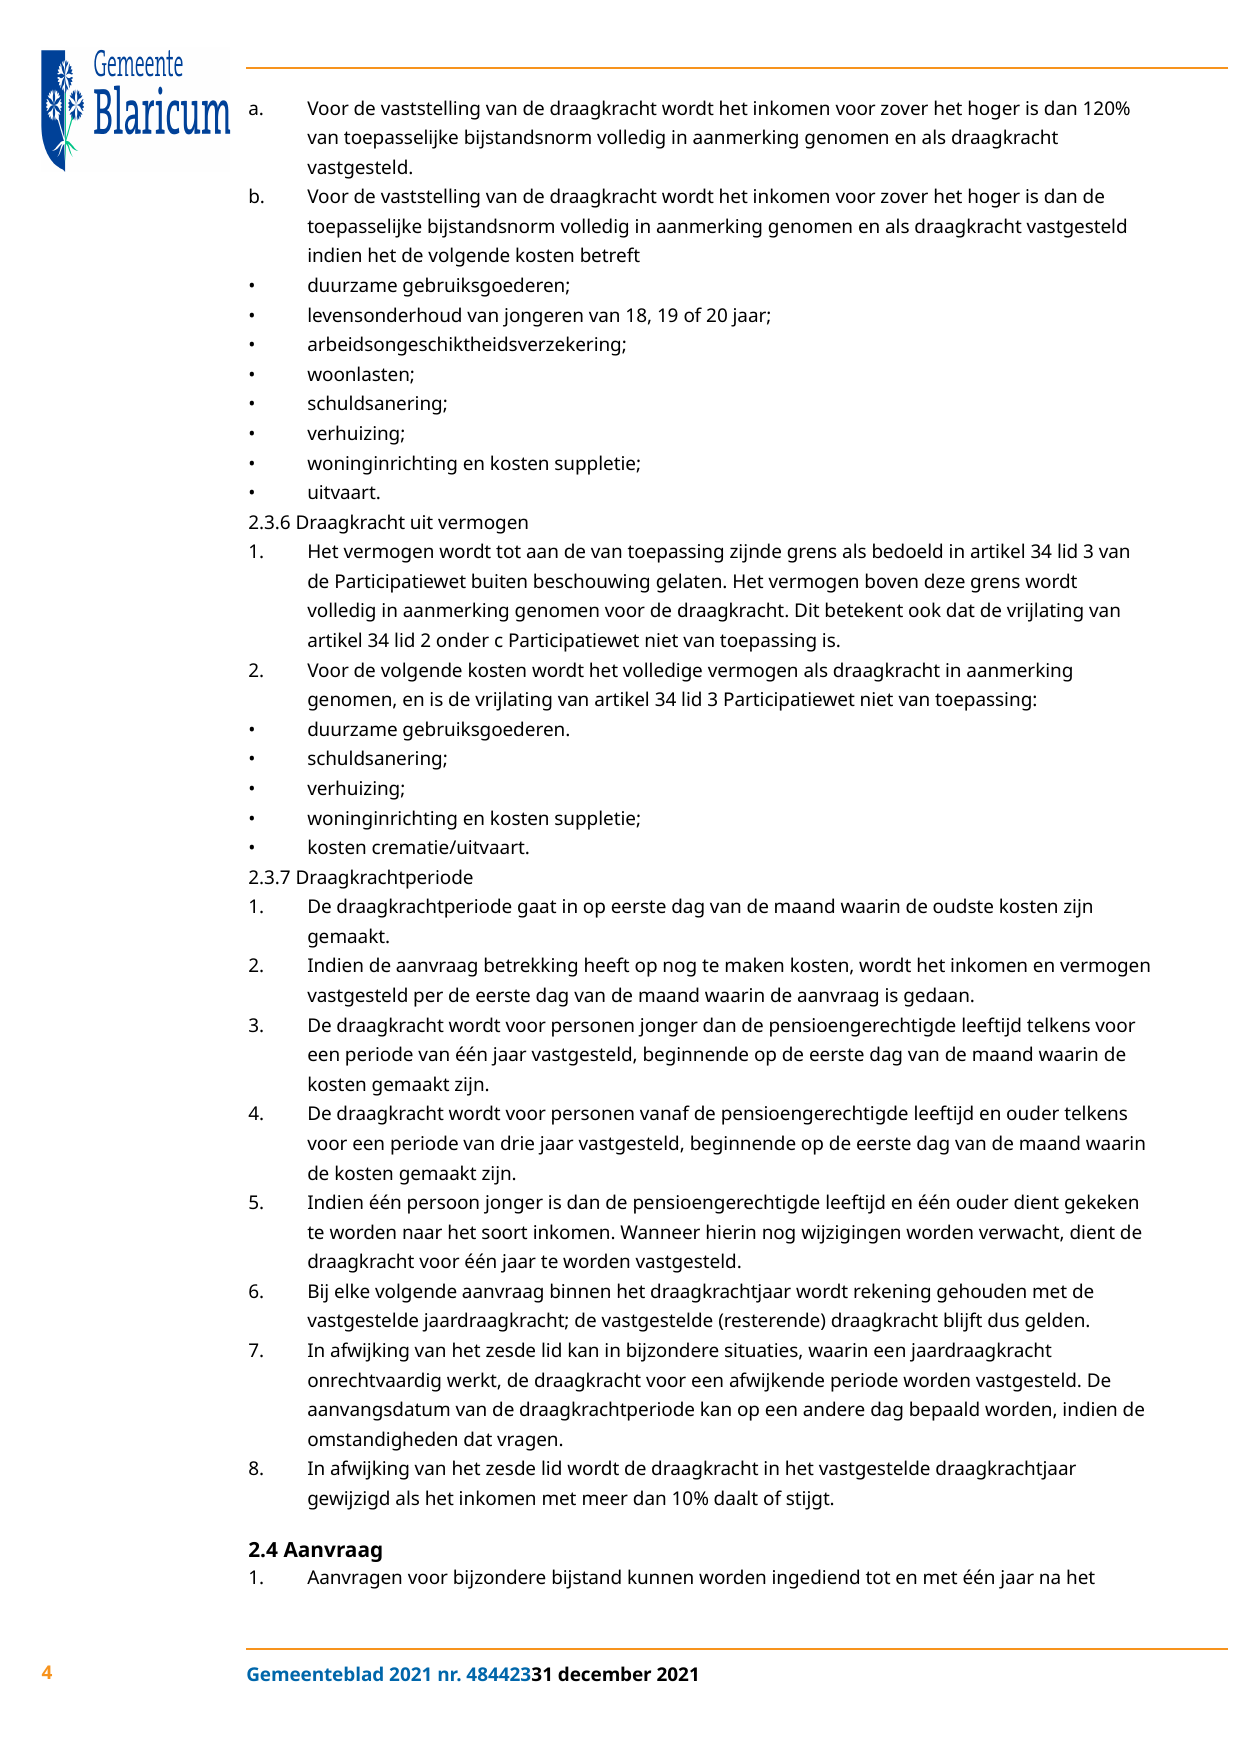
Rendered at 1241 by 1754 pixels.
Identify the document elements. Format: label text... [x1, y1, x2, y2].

picture [41, 47, 231, 172]
list arbeidsongeschiktheidsverzekering; [248, 331, 1152, 357]
list schuldsanering; [248, 391, 1152, 416]
list kosten crematie/uitvaart. [248, 834, 1152, 860]
list levensonderhoud van jongeren van 18, 19 of 20 jaar; [248, 302, 1152, 328]
list duurzame gebruiksgoederen; [248, 272, 1152, 298]
list Indien één persoon jonger is dan de pensioengerechtigde leeftijd en één ouder dient gekeken te worden naar het soort inkomen. Wanneer hierin nog wijzigingen worden verwacht, dient de draagkracht voor één jaar te worden vastgesteld. [248, 1189, 1152, 1274]
list uitvaart. [248, 479, 1152, 505]
list In afwijking van het zesde lid kan in bijzondere situaties, waarin een jaardraagkracht onrechtvaardig werkt, de draagkracht voor een afwijkende periode worden vastgesteld. De aanvangsdatum van de draagkrachtperiode kan op een andere dag bepaald worden, indien de omstandigheden dat vragen. [248, 1337, 1152, 1452]
list woninginrichting en kosten suppletie; [248, 805, 1152, 831]
list Voor de vaststelling van de draagkracht wordt het inkomen voor zover het hoger is dan de toepasselijke bijstandsnorm volledig in aanmerking genomen en als draagkracht vastgesteld indien het de volgende kosten betreft [248, 183, 1152, 268]
list verhuizing; [248, 420, 1152, 446]
text 2.3.6 Draagkracht uit vermogen [248, 509, 1152, 535]
list woninginrichting en kosten suppletie; [248, 450, 1152, 476]
list De draagkracht wordt voor personen jonger dan de pensioengerechtigde leeftijd telkens voor een periode van één jaar vastgesteld, beginnende op de eerste dag van de maand waarin de kosten gemaakt zijn. [248, 1012, 1152, 1097]
list De draagkracht wordt voor personen vanaf de pensioengerechtigde leeftijd en ouder telkens voor een periode van drie jaar vastgesteld, beginnende op de eerste dag van de maand waarin de kosten gemaakt zijn. [248, 1101, 1152, 1186]
list Bij elke volgende aanvraag binnen het draagkrachtjaar wordt rekening gehouden met de vastgestelde jaardraagkracht; de vastgestelde (resterende) draagkracht blijft dus gelden. [248, 1278, 1152, 1333]
list woonlasten; [248, 361, 1152, 387]
list De draagkrachtperiode gaat in op eerste dag van de maand waarin de oudste kosten zijn gemaakt. [248, 893, 1152, 949]
list Indien de aanvraag betrekking heeft op nog te maken kosten, wordt het inkomen en vermogen vastgesteld per de eerste dag van de maand waarin de aanvraag is gedaan. [248, 953, 1152, 1008]
text 2.3.7 Draagkrachtperiode [248, 864, 1152, 890]
list Voor de volgende kosten wordt het volledige vermogen als draagkracht in aanmerking genomen, en is de vrijlating van artikel 34 lid 3 Participatiewet niet van toepassing: [248, 657, 1152, 712]
list Het vermogen wordt tot aan de van toepassing zijnde grens als bedoeld in artikel 34 lid 3 van de Participatiewet buiten beschouwing gelaten. Het vermogen boven deze grens wordt volledig in aanmerking genomen voor de draagkracht. Dit betekent ook dat de vrijlating van artikel 34 lid 2 onder c Participatiewet niet van toepassing is. [248, 538, 1152, 653]
list duurzame gebruiksgoederen. [248, 716, 1152, 742]
list schuldsanering; [248, 746, 1152, 771]
list Voor de vaststelling van de draagkracht wordt het inkomen voor zover het hoger is dan 120% van toepasselijke bijstandsnorm volledig in aanmerking genomen en als draagkracht vastgesteld. [248, 95, 1152, 180]
list Aanvragen voor bijzondere bijstand kunnen worden ingediend tot en met één jaar na het [248, 1564, 1152, 1590]
list In afwijking van het zesde lid wordt de draagkracht in het vastgestelde draagkrachtjaar gewijzigd als het inkomen met meer dan 10% daalt of stijgt. [248, 1456, 1152, 1511]
list verhuizing; [248, 775, 1152, 801]
text 2.4 Aanvraag [248, 1536, 1152, 1564]
